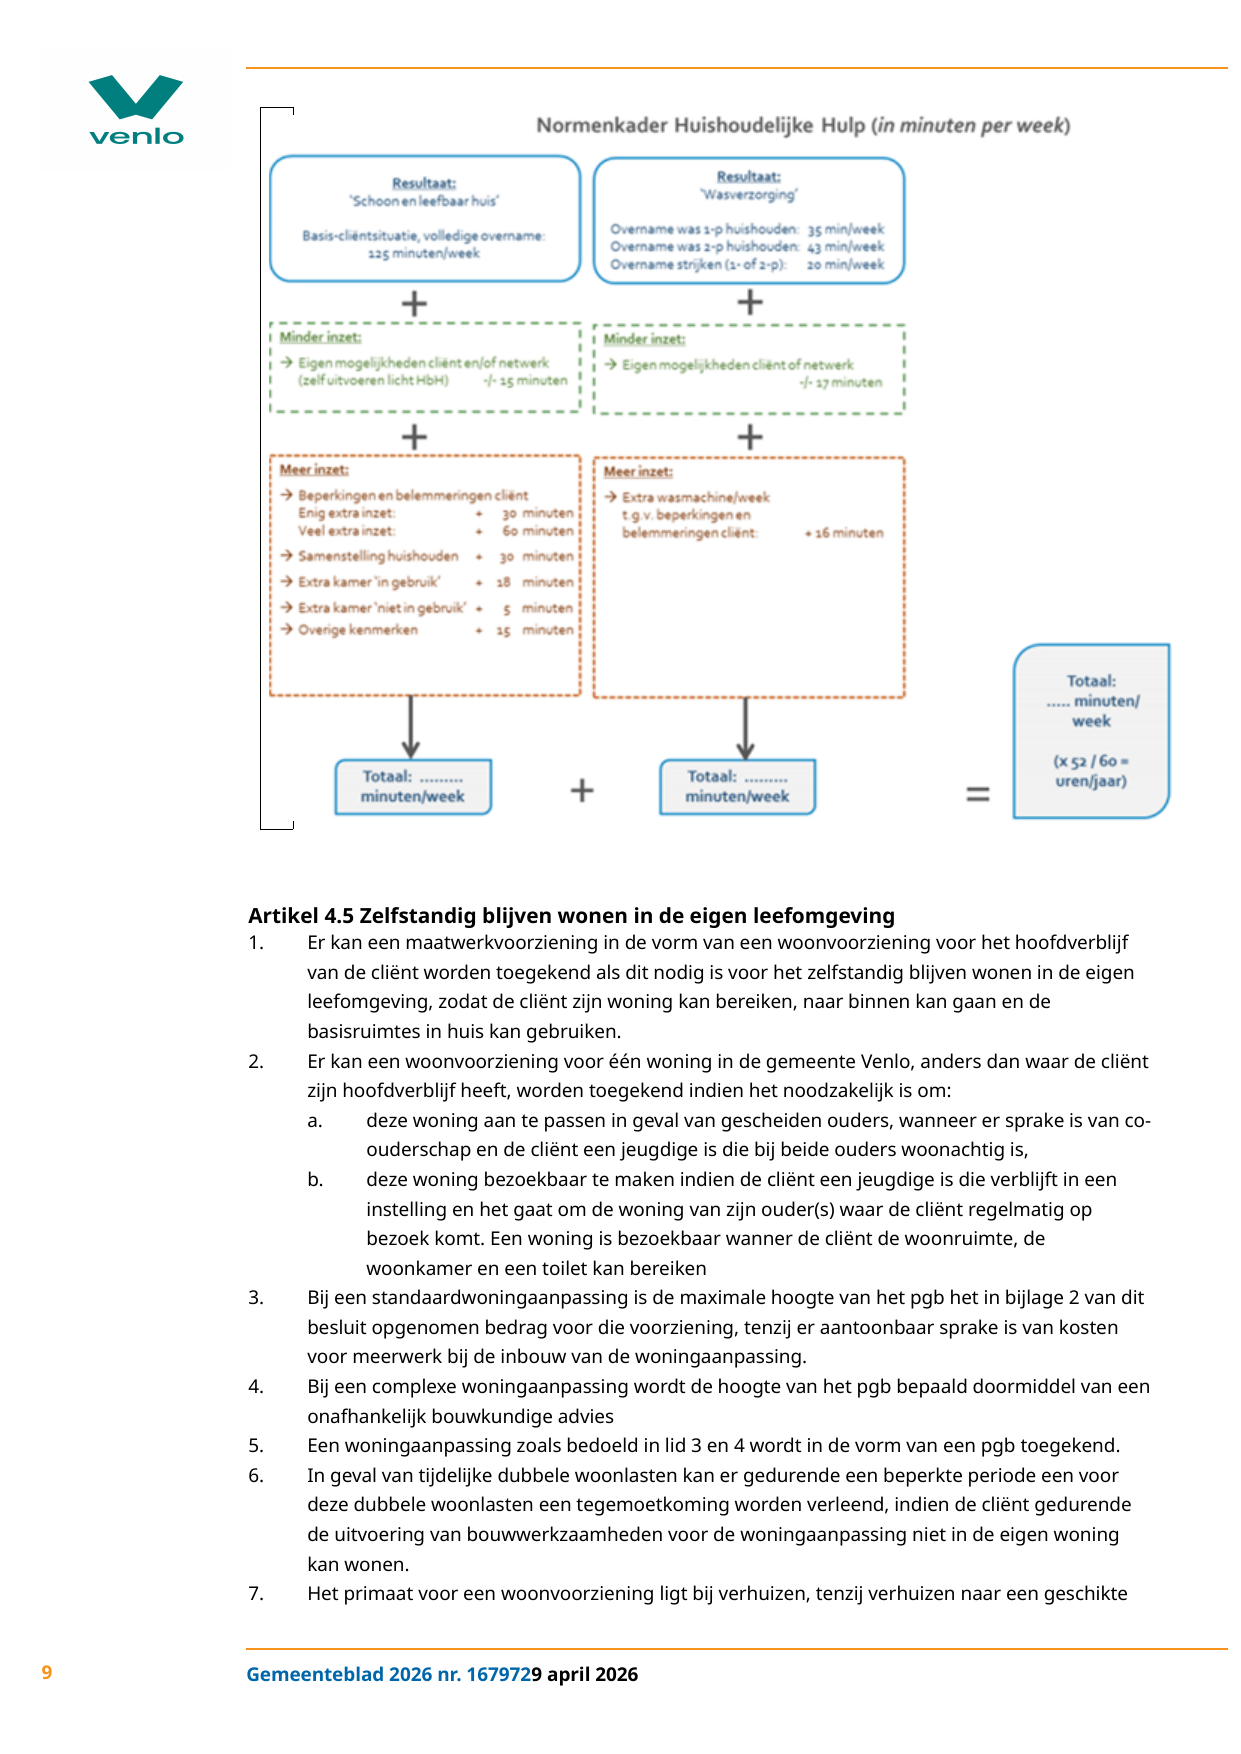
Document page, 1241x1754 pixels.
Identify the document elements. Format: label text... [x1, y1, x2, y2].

list deze woning bezoekbaar te maken indien de cliënt een jeugdige is die verblijft in een instelling en het gaat om de woning van zijn ouder(s) waar de cliënt regelmatig op bezoek komt. Een woning is bezoekbaar wanner de cliënt de woonruimte, de woonkamer en een toilet kan bereiken [307, 1166, 1152, 1281]
list Bij een standaardwoningaanpassing is de maximale hoogte van het pgb het in bijlage 2 van dit besluit opgenomen bedrag voor die voorziening, tenzij er aantoonbaar sprake is van kosten voor meerwerk bij de inbouw van de woningaanpassing. [248, 1284, 1152, 1369]
list Bij een complexe woningaanpassing wordt de hoogte van het pgb bepaald doormiddel van een onafhankelijk bouwkundige advies [248, 1373, 1152, 1428]
list In geval van tijdelijke dubbele woonlasten kan er gedurende een beperkte periode een voor deze dubbele woonlasten een tegemoetkoming worden verleend, indien de cliënt gedurende de uitvoering van bouwwerkzaamheden voor de woningaanpassing niet in de eigen woning kan wonen. [248, 1462, 1152, 1576]
picture [268, 115, 1173, 821]
picture [41, 47, 231, 172]
list Een woningaanpassing zoals bedoeld in lid 3 en 4 wordt in de vorm van een pgb toegekend. [248, 1432, 1152, 1458]
text Artikel 4.5 Zelfstandig blijven wonen in de eigen leefomgeving [248, 901, 1152, 929]
list Het primaat voor een woonvoorziening ligt bij verhuizen, tenzij verhuizen naar een geschikte [248, 1580, 1152, 1606]
list deze woning aan te passen in geval van gescheiden ouders, wanneer er sprake is van co-ouderschap en de cliënt een jeugdige is die bij beide ouders woonachtig is, [307, 1107, 1152, 1162]
list Er kan een woonvoorziening voor één woning in de gemeente Venlo, anders dan waar de cliënt zijn hoofdverblijf heeft, worden toegekend indien het noodzakelijk is om: [248, 1048, 1152, 1103]
list Er kan een maatwerkvoorziening in de vorm van een woonvoorziening voor het hoofdverblijf van de cliënt worden toegekend als dit nodig is voor het zelfstandig blijven wonen in de eigen leefomgeving, zodat de cliënt zijn woning kan bereiken, naar binnen kan gaan en de basisruimtes in huis kan gebruiken. [248, 929, 1152, 1044]
